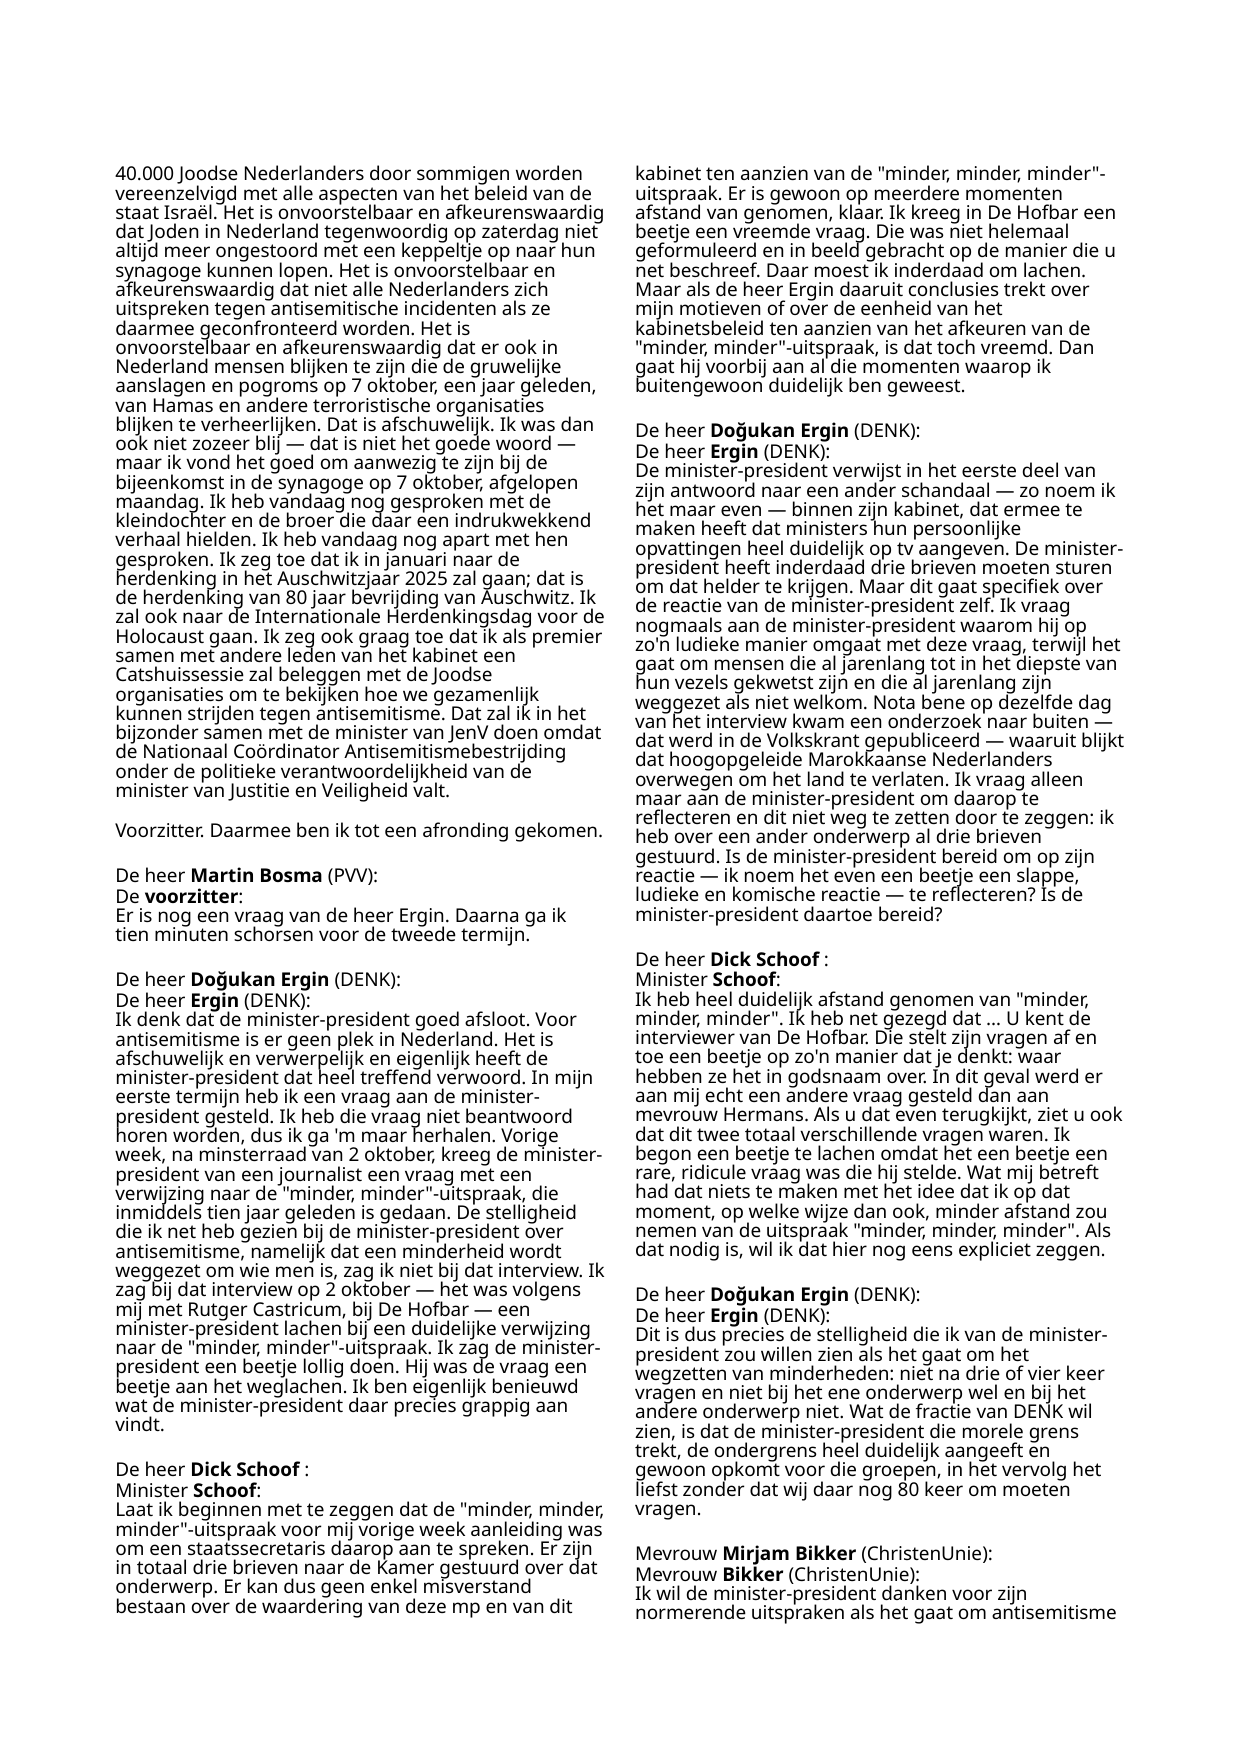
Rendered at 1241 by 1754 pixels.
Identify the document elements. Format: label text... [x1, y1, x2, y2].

text Mevrouw Bikker (ChristenUnie): [635, 1566, 1125, 1585]
text De heer Doğukan Ergin (DENK): [635, 417, 1125, 443]
text De voorzitter: [115, 888, 605, 907]
text Voorzitter. Daarmee ben ik tot een afronding gekomen. [115, 822, 605, 841]
text De heer Martin Bosma (PVV): [115, 862, 605, 888]
text Laat ik beginnen met te zeggen dat de "minder, minder, minder"-uitspraak voor mij vorige week aanleiding was om een staatssecretaris daarop aan te spreken. Er zijn in totaal drie brieven naar de Kamer gestuurd over dat onderwerp. Er kan dus geen enkel misverstand bestaan over de waardering van deze mp en van dit [115, 1501, 605, 1617]
text Dit is dus precies de stelligheid die ik van de minister-president zou willen zien als het gaat om het wegzetten van minderheden: niet na drie of vier keer vragen en niet bij het ene onderwerp wel en bij het andere onderwerp niet. Wat de fractie van DENK wil zien, is dat de minister-president die morele grens trekt, de ondergrens heel duidelijk aangeeft en gewoon opkomt voor die groepen, in het vervolg het liefst zonder dat wij daar nog 80 keer om moeten vragen. [635, 1326, 1125, 1519]
text Ik denk dat de minister-president goed afsloot. Voor antisemitisme is er geen plek in Nederland. Het is afschuwelijk en verwerpelijk en eigenlijk heeft de minister-president dat heel treffend verwoord. In mijn eerste termijn heb ik een vraag aan de minister-president gesteld. Ik heb die vraag niet beantwoord horen worden, dus ik ga 'm maar herhalen. Vorige week, na minsterraad van 2 oktober, kreeg de minister-president van een journalist een vraag met een verwijzing naar de "minder, minder"-uitspraak, die inmiddels tien jaar geleden is gedaan. De stelligheid die ik net heb gezien bij de minister-president over antisemitisme, namelijk dat een minderheid wordt weggezet om wie men is, zag ik niet bij dat interview. Ik zag bij dat interview op 2 oktober — het was volgens mij met Rutger Castricum, bij De Hofbar — een minister-president lachen bij een duidelijke verwijzing naar de "minder, minder"-uitspraak. Ik zag de minister-president een beetje lollig doen. Hij was de vraag een beetje aan het weglachen. Ik ben eigenlijk benieuwd wat de minister-president daar precies grappig aan vindt. [115, 1011, 605, 1435]
text De heer Dick Schoof : [115, 1456, 605, 1482]
text Minister Schoof: [635, 971, 1125, 991]
text kabinet ten aanzien van de "minder, minder, minder"-uitspraak. Er is gewoon op meerdere momenten afstand van genomen, klaar. Ik kreeg in De Hofbar een beetje een vreemde vraag. Die was niet helemaal geformuleerd en in beeld gebracht op de manier die u net beschreef. Daar moest ik inderdaad om lachen. Maar als de heer Ergin daaruit conclusies trekt over mijn motieven of over de eenheid van het kabinetsbeleid ten aanzien van het afkeuren van de "minder, minder"-uitspraak, is dat toch vreemd. Dan gaat hij voorbij aan al die momenten waarop ik buitengewoon duidelijk ben geweest. [635, 165, 1125, 397]
text 40.000 Joodse Nederlanders door sommigen worden vereenzelvigd met alle aspecten van het beleid van de staat Israël. Het is onvoorstelbaar en afkeurenswaardig dat Joden in Nederland tegenwoordig op zaterdag niet altijd meer ongestoord met een keppeltje op naar hun synagoge kunnen lopen. Het is onvoorstelbaar en afkeurenswaardig dat niet alle Nederlanders zich uitspreken tegen antisemitische incidenten als ze daarmee geconfronteerd worden. Het is onvoorstelbaar en afkeurenswaardig dat er ook in Nederland mensen blijken te zijn die de gruwelijke aanslagen en pogroms op 7 oktober, een jaar geleden, van Hamas en andere terroristische organisaties blijken te verheerlijken. Dat is afschuwelijk. Ik was dan ook niet zozeer blij — dat is niet het goede woord — maar ik vond het goed om aanwezig te zijn bij de bijeenkomst in de synagoge op 7 oktober, afgelopen maandag. Ik heb vandaag nog gesproken met de kleindochter en de broer die daar een indrukwekkend verhaal hielden. Ik heb vandaag nog apart met hen gesproken. Ik zeg toe dat ik in januari naar de herdenking in het Auschwitzjaar 2025 zal gaan; dat is de herdenking van 80 jaar bevrijding van Auschwitz. Ik zal ook naar de Internationale Herdenkingsdag voor de Holocaust gaan. Ik zeg ook graag toe dat ik als premier samen met andere leden van het kabinet een Catshuissessie zal beleggen met de Joodse organisaties om te bekijken hoe we gezamenlijk kunnen strijden tegen antisemitisme. Dat zal ik in het bijzonder samen met de minister van JenV doen omdat de Nationaal Coördinator Antisemitismebestrijding onder de politieke verantwoordelijkheid van de minister van Justitie en Veiligheid valt. [115, 165, 605, 801]
text Mevrouw Mirjam Bikker (ChristenUnie): [635, 1540, 1125, 1566]
text De heer Doğukan Ergin (DENK): [635, 1281, 1125, 1307]
text De heer Ergin (DENK): [635, 1307, 1125, 1326]
text De minister-president verwijst in het eerste deel van zijn antwoord naar een ander schandaal — zo noem ik het maar even — binnen zijn kabinet, dat ermee te maken heeft dat ministers hun persoonlijke opvattingen heel duidelijk op tv aangeven. De minister-president heeft inderdaad drie brieven moeten sturen om dat helder te krijgen. Maar dit gaat specifiek over de reactie van de minister-president zelf. Ik vraag nogmaals aan de minister-president waarom hij op zo'n ludieke manier omgaat met deze vraag, terwijl het gaat om mensen die al jarenlang tot in het diepste van hun vezels gekwetst zijn en die al jarenlang zijn weggezet als niet welkom. Nota bene op dezelfde dag van het interview kwam een onderzoek naar buiten — dat werd in de Volkskrant gepubliceerd — waaruit blijkt dat hoogopgeleide Marokkaanse Nederlanders overwegen om het land te verlaten. Ik vraag alleen maar aan de minister-president om daarop te reflecteren en dit niet weg te zetten door te zeggen: ik heb over een ander onderwerp al drie brieven gestuurd. Is de minister-president bereid om op zijn reactie — ik noem het even een beetje een slappe, ludieke en komische reactie — te reflecteren? Is de minister-president daartoe bereid? [635, 462, 1125, 925]
text De heer Dick Schoof : [635, 946, 1125, 971]
text De heer Ergin (DENK): [635, 443, 1125, 462]
text De heer Ergin (DENK): [115, 992, 605, 1011]
text De heer Doğukan Ergin (DENK): [115, 966, 605, 992]
text Ik heb heel duidelijk afstand genomen van "minder, minder, minder". Ik heb net gezegd dat … U kent de interviewer van De Hofbar. Die stelt zijn vragen af en toe een beetje op zo'n manier dat je denkt: waar hebben ze het in godsnaam over. In dit geval werd er aan mij echt een andere vraag gesteld dan aan mevrouw Hermans. Als u dat even terugkijkt, ziet u ook dat dit twee totaal verschillende vragen waren. Ik begon een beetje te lachen omdat het een beetje een rare, ridicule vraag was die hij stelde. Wat mij betreft had dat niets te maken met het idee dat ik op dat moment, op welke wijze dan ook, minder afstand zou nemen van de uitspraak "minder, minder, minder". Als dat nodig is, wil ik dat hier nog eens expliciet zeggen. [635, 991, 1125, 1261]
text Ik wil de minister-president danken voor zijn normerende uitspraken als het gaat om antisemitisme [635, 1585, 1125, 1623]
text Er is nog een vraag van de heer Ergin. Daarna ga ik tien minuten schorsen voor de tweede termijn. [115, 907, 605, 946]
text Minister Schoof: [115, 1482, 605, 1501]
